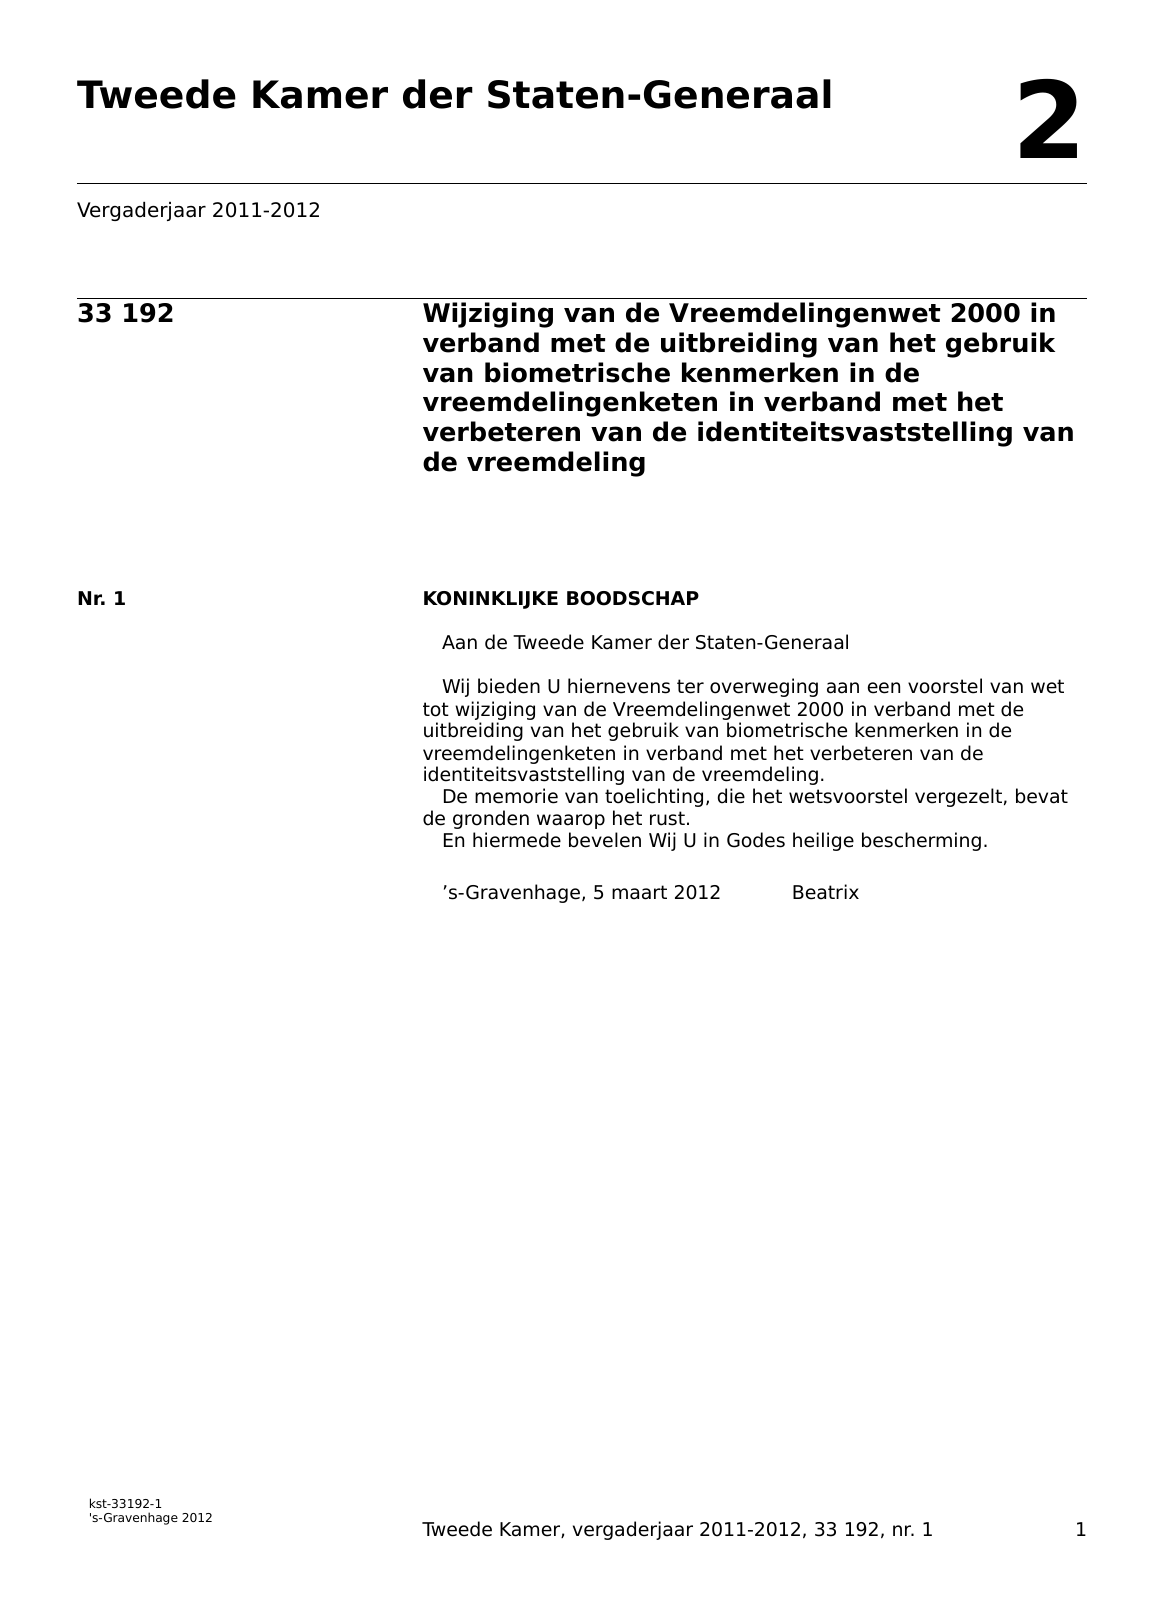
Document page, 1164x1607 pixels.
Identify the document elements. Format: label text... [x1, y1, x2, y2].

text ’s-Gravenhage, 5 maart 2012 Beatrix [422, 882, 1087, 904]
text 's-Gravenhage 2012 [88, 1511, 323, 1525]
subtitle 33 192 Wijziging van de Vreemdelingenwet 2000 in verband met de uitbreiding van het gebruik van biometrische kenmerken in de vreemdelingenketen in verband met het verbeteren van de identiteitsvaststelling van de vreemdeling [77, 299, 1087, 477]
text En hiermede bevelen Wij U in Godes heilige bescherming. [422, 830, 1087, 852]
table_header Tweede Kamer der Staten-Generaal [77, 59, 886, 183]
table_cell Vergaderjaar 2011-2012 [77, 184, 1087, 298]
subtitle Nr. 1 KONINKLIJKE BOODSCHAP [77, 588, 1087, 610]
text Aan de Tweede Kamer der Staten-Generaal [422, 632, 1087, 654]
table_header 2 [886, 59, 1087, 183]
text kst-33192-1 [88, 1497, 323, 1511]
text Wij bieden U hiernevens ter overweging aan een voorstel van wet tot wijziging van de Vreemdelingenwet 2000 in verband met de uitbreiding van het gebruik van biometrische kenmerken in de vreemdelingenketen in verband met het verbeteren van de identiteitsvaststelling van de vreemdeling. [422, 676, 1087, 786]
text De memorie van toelichting, die het wetsvoorstel vergezelt, bevat de gronden waarop het rust. [422, 786, 1087, 830]
